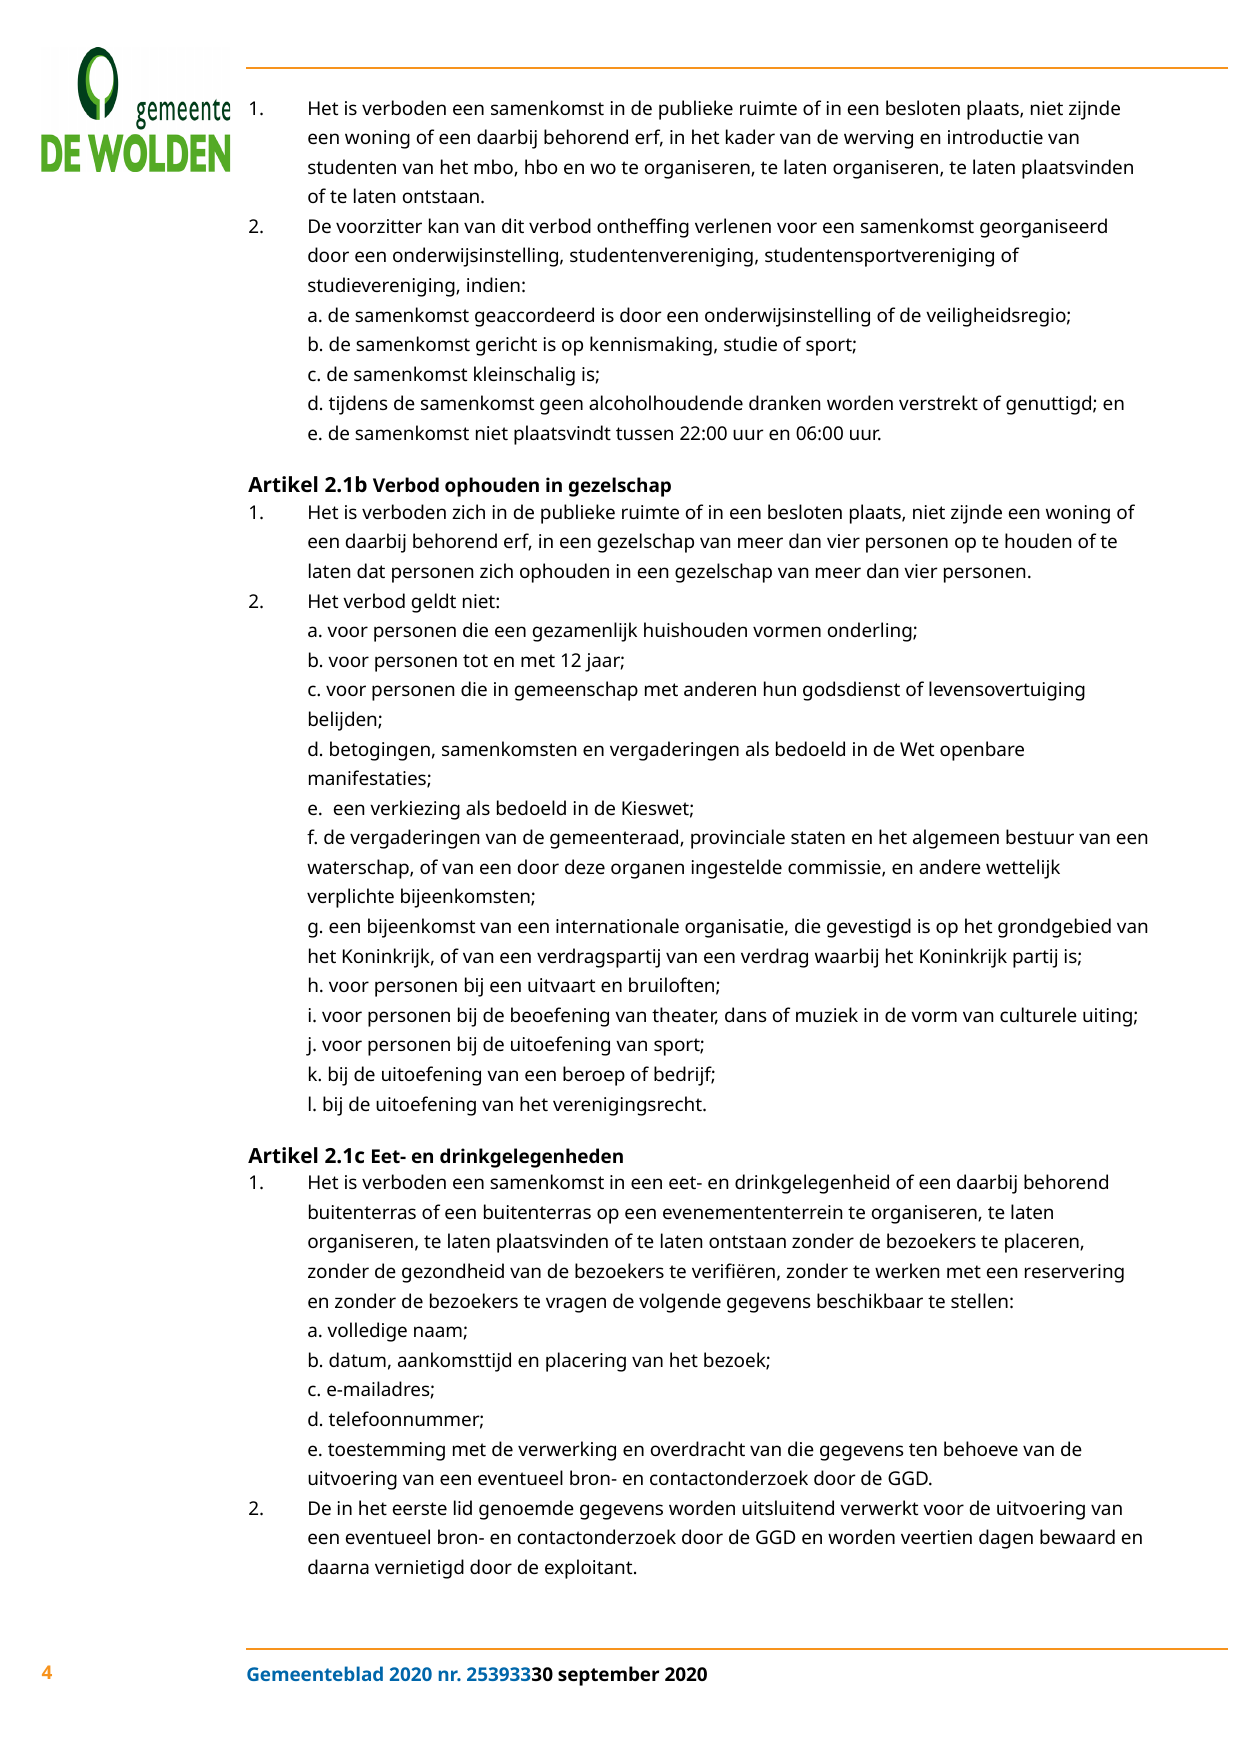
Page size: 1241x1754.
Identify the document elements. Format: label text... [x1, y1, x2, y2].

list a. voor personen die een gezamenlijk huishouden vormen onderling; [248, 617, 1152, 643]
list c. e-mailadres; [248, 1377, 1152, 1402]
picture [41, 47, 231, 172]
list b. voor personen tot en met 12 jaar; [248, 647, 1152, 673]
list g. een bijeenkomst van een internationale organisatie, die gevestigd is op het grondgebied van het Koninkrijk, of van een verdragspartij van een verdrag waarbij het Koninkrijk partij is; [248, 913, 1152, 968]
list a. volledige naam; [248, 1317, 1152, 1343]
list k. bij de uitoefening van een beroep of bedrijf; [248, 1061, 1152, 1087]
list b. datum, aankomsttijd en placering van het bezoek; [248, 1347, 1152, 1373]
list Het is verboden een samenkomst in de publieke ruimte of in een besloten plaats, niet zijnde een woning of een daarbij behorend erf, in het kader van de werving en introductie van studenten van het mbo, hbo en wo te organiseren, te laten organiseren, te laten plaatsvinden of te laten ontstaan. [248, 95, 1152, 209]
list i. voor personen bij de beoefening van theater, dans of muziek in de vorm van culturele uiting; [248, 1002, 1152, 1028]
list d. telefoonnummer; [248, 1406, 1152, 1432]
list j. voor personen bij de uitoefening van sport; [248, 1032, 1152, 1057]
list b. de samenkomst gericht is op kennismaking, studie of sport; [248, 331, 1152, 357]
list e. toestemming met de verwerking en overdracht van die gegevens ten behoeve van de uitvoering van een eventueel bron- en contactonderzoek door de GGD. [248, 1436, 1152, 1491]
list d. tijdens de samenkomst geen alcoholhoudende dranken worden verstrekt of genuttigd; en [248, 391, 1152, 416]
list e. een verkiezing als bedoeld in de Kieswet; [248, 795, 1152, 821]
list Het verbod geldt niet: [248, 588, 1152, 613]
list l. bij de uitoefening van het verenigingsrecht. [248, 1091, 1152, 1116]
list c. de samenkomst kleinschalig is; [248, 361, 1152, 387]
list h. voor personen bij een uitvaart en bruiloften; [248, 972, 1152, 998]
text Artikel 2.1b Verbod ophouden in gezelschap [248, 471, 1152, 499]
list d. betogingen, samenkomsten en vergaderingen als bedoeld in de Wet openbare manifestaties; [248, 736, 1152, 791]
list a. de samenkomst geaccordeerd is door een onderwijsinstelling of de veiligheidsregio; [248, 302, 1152, 328]
list De in het eerste lid genoemde gegevens worden uitsluitend verwerkt voor de uitvoering van een eventueel bron- en contactonderzoek door de GGD en worden veertien dagen bewaard en daarna vernietigd door de exploitant. [248, 1495, 1152, 1580]
list c. voor personen die in gemeenschap met anderen hun godsdienst of levensovertuiging belijden; [248, 677, 1152, 732]
list f. de vergaderingen van de gemeenteraad, provinciale staten en het algemeen bestuur van een waterschap, of van een door deze organen ingestelde commissie, en andere wettelijk verplichte bijeenkomsten; [248, 824, 1152, 909]
text Artikel 2.1c Eet- en drinkgelegenheden [248, 1141, 1152, 1169]
list Het is verboden zich in de publieke ruimte of in een besloten plaats, niet zijnde een woning of een daarbij behorend erf, in een gezelschap van meer dan vier personen op te houden of te laten dat personen zich ophouden in een gezelschap van meer dan vier personen. [248, 499, 1152, 584]
list e. de samenkomst niet plaatsvindt tussen 22:00 uur en 06:00 uur. [248, 420, 1152, 446]
list Het is verboden een samenkomst in een eet- en drinkgelegenheid of een daarbij behorend buitenterras of een buitenterras op een evenemententerrein te organiseren, te laten organiseren, te laten plaatsvinden of te laten ontstaan zonder de bezoekers te placeren, zonder de gezondheid van de bezoekers te verifiëren, zonder te werken met een reservering en zonder de bezoekers te vragen de volgende gegevens beschikbaar te stellen: [248, 1169, 1152, 1314]
list De voorzitter kan van dit verbod ontheffing verlenen voor een samenkomst georganiseerd door een onderwijsinstelling, studentenvereniging, studentensportvereniging of studievereniging, indien: [248, 213, 1152, 298]
